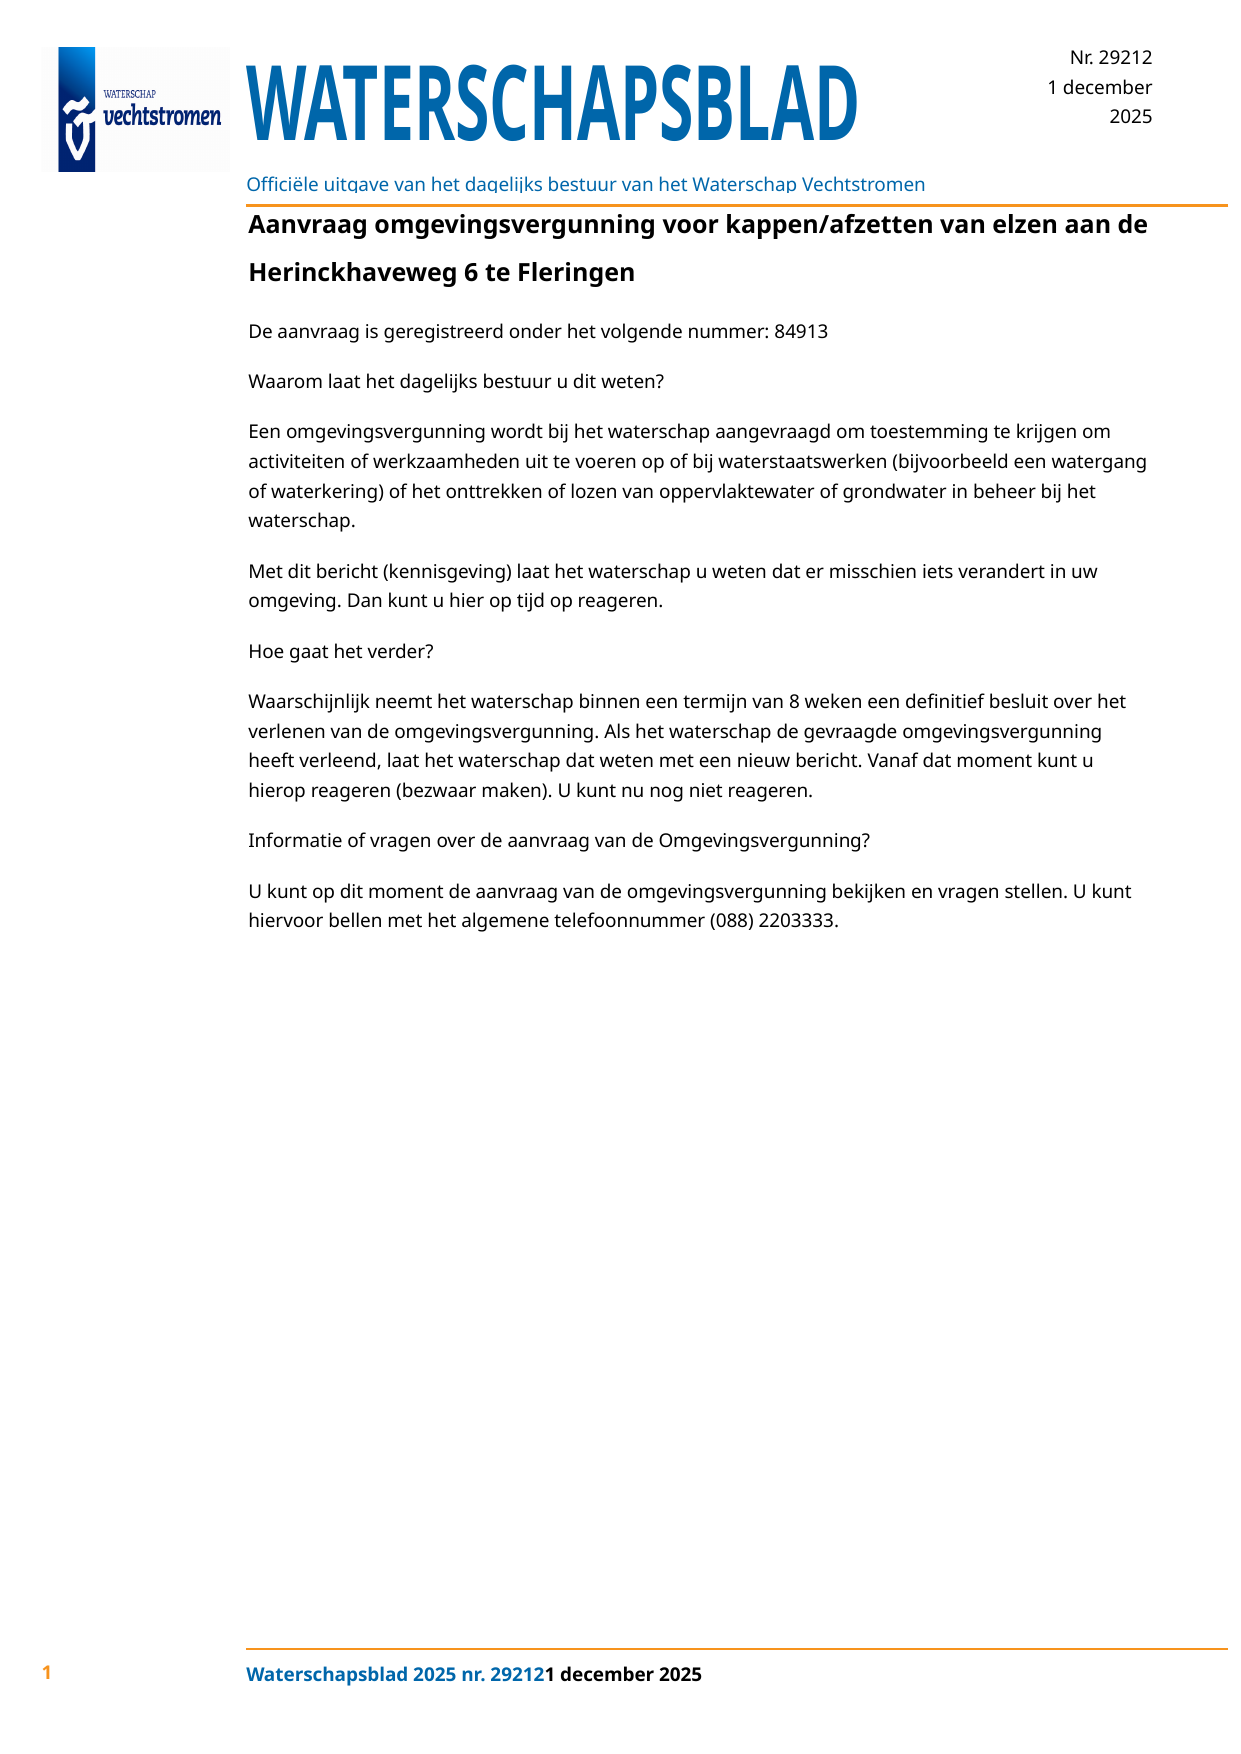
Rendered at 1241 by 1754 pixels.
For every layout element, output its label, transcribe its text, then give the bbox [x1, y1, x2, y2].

text Waarom laat het dagelijks bestuur u dit weten? [248, 368, 1152, 394]
text De aanvraag is geregistreerd onder het volgende nummer: 84913 [248, 318, 1152, 344]
text Hoe gaat het verder? [248, 638, 1152, 664]
text Een omgevingsvergunning wordt bij het waterschap aangevraagd om toestemming te krijgen om activiteiten of werkzaamheden uit te voeren op of bij waterstaatswerken (bijvoorbeeld een watergang of waterkering) of het onttrekken of lozen van oppervlaktewater of grondwater in beheer bij het waterschap. [248, 419, 1152, 533]
picture [41, 47, 231, 172]
text Waarschijnlijk neemt het waterschap binnen een termijn van 8 weken een definitief besluit over het verlenen van de omgevingsvergunning. Als het waterschap de gevraagde omgevingsvergunning heeft verleend, laat het waterschap dat weten met een nieuw bericht. Vanaf dat moment kunt u hierop reageren (bezwaar maken). U kunt nu nog niet reageren. [248, 688, 1152, 803]
text Met dit bericht (kennisgeving) laat het waterschap u weten dat er misschien iets verandert in uw omgeving. Dan kunt u hier op tijd op reageren. [248, 558, 1152, 613]
text U kunt op dit moment de aanvraag van de omgevingsvergunning bekijken en vragen stellen. U kunt hiervoor bellen met het algemene telefoonnummer (088) 2203333. [248, 878, 1152, 933]
text Aanvraag omgevingsvergunning voor kappen/afzetten van elzen aan de Herinckhaveweg 6 te Fleringen [248, 207, 1152, 288]
text Informatie of vragen over de aanvraag van de Omgevingsvergunning? [248, 827, 1152, 853]
